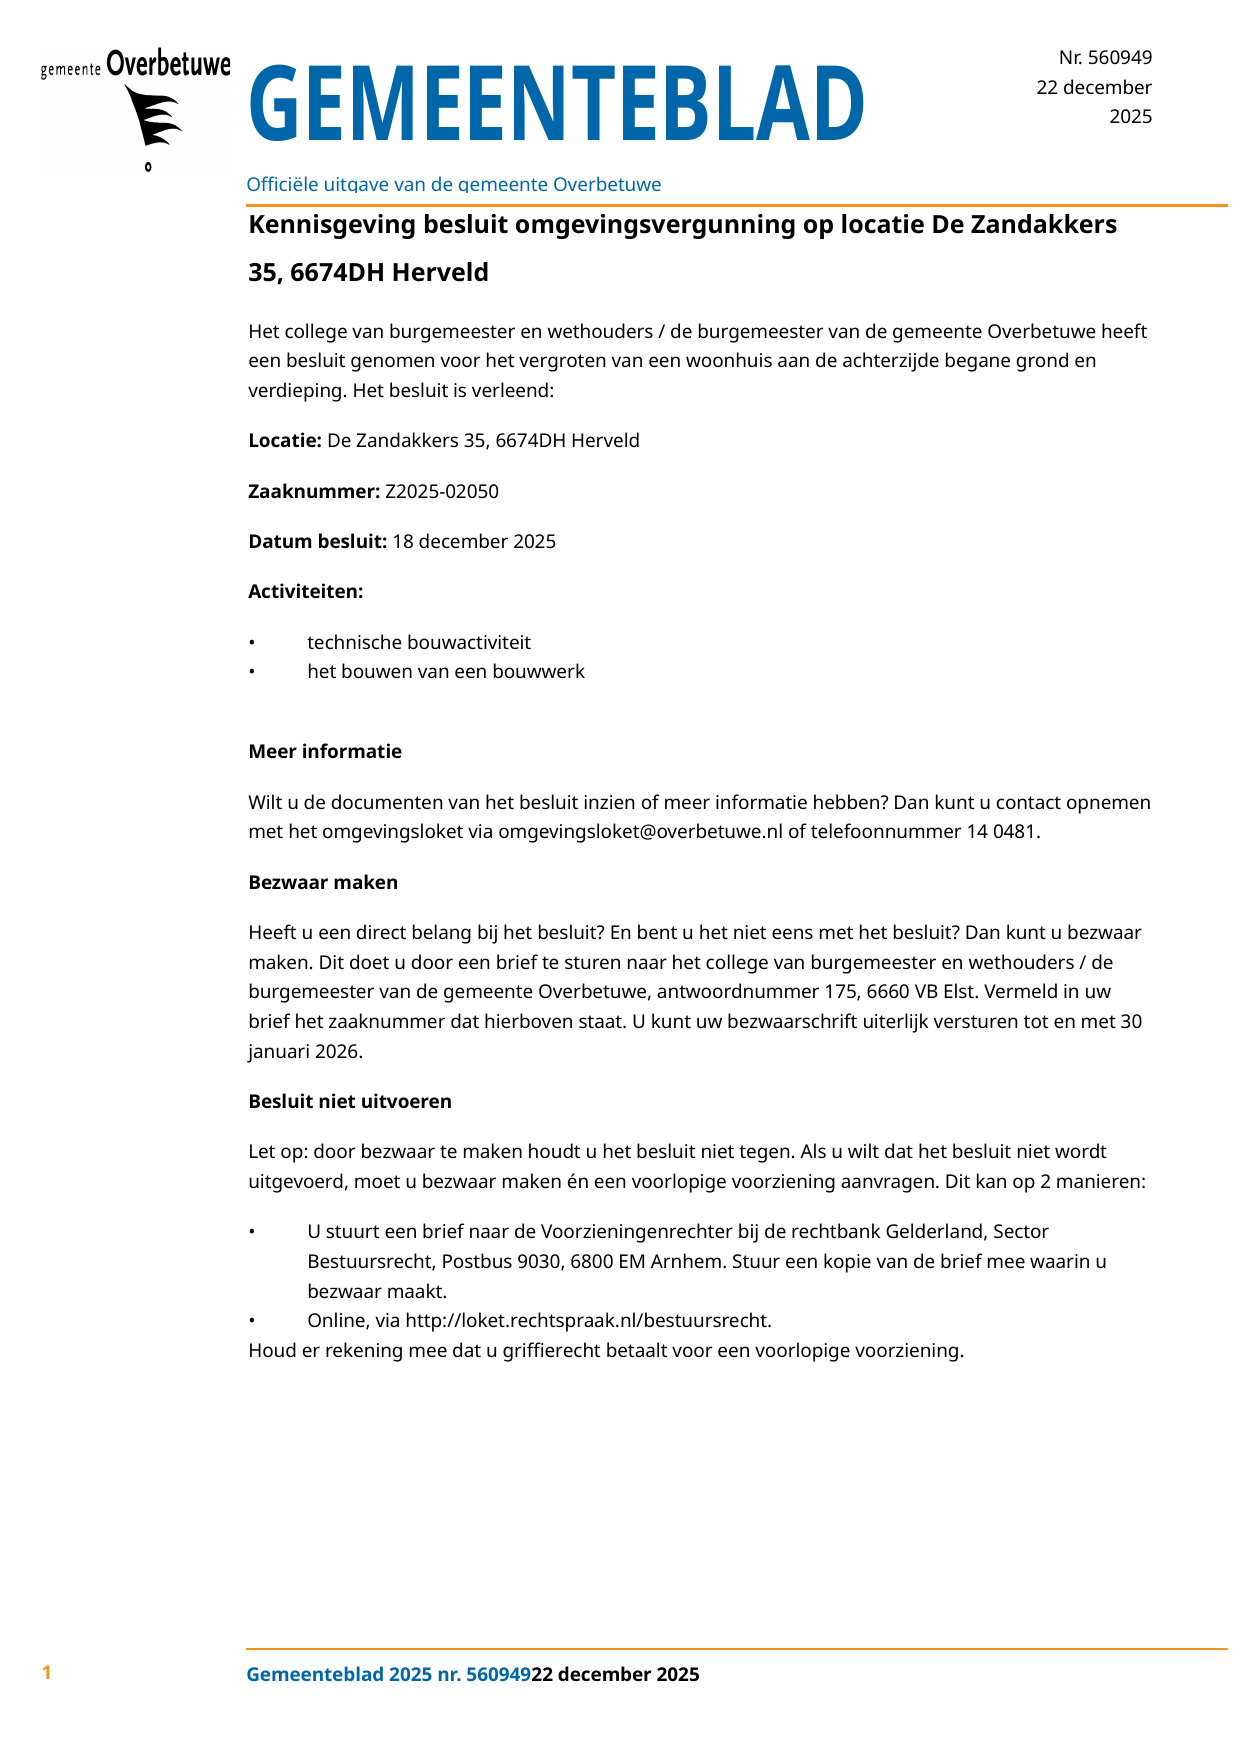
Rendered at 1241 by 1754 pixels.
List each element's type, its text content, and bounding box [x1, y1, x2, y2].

text Datum besluit: 18 december 2025 [248, 528, 1152, 554]
list technische bouwactiviteit [248, 629, 1152, 655]
list het bouwen van een bouwwerk [248, 659, 1152, 684]
text Activiteiten: [248, 579, 1152, 604]
text Houd er rekening mee dat u griffierecht betaalt voor een voorlopige voorziening. [248, 1337, 1152, 1363]
list U stuurt een brief naar de Voorzieningenrechter bij de rechtbank Gelderland, Sector Bestuursrecht, Postbus 9030, 6800 EM Arnhem. Stuur een kopie van de brief mee waarin u bezwaar maakt. [248, 1219, 1152, 1304]
list Online, via http://loket.rechtspraak.nl/bestuursrecht. [248, 1307, 1152, 1333]
text Zaaknummer: Z2025-02050 [248, 478, 1152, 504]
text Meer informatie [248, 739, 1152, 764]
text Wilt u de documenten van het besluit inzien of meer informatie hebben? Dan kunt u contact opnemen met het omgevingsloket via omgevingsloket@overbetuwe.nl of telefoonnummer 14 0481. [248, 789, 1152, 844]
text Kennisgeving besluit omgevingsvergunning op locatie De Zandakkers 35, 6674DH Herveld [248, 207, 1152, 288]
text Locatie: De Zandakkers 35, 6674DH Herveld [248, 427, 1152, 453]
text Heeft u een direct belang bij het besluit? En bent u het niet eens met het besluit? Dan kunt u bezwaar maken. Dit doet u door een brief te sturen naar het college van burgemeester en wethouders / de burgemeester van de gemeente Overbetuwe, antwoordnummer 175, 6660 VB Elst. Vermeld in uw brief het zaaknummer dat hierboven staat. U kunt uw bezwaarschrift uiterlijk versturen tot en met 30 januari 2026. [248, 919, 1152, 1064]
picture [41, 47, 231, 172]
text Let op: door bezwaar te maken houdt u het besluit niet tegen. Als u wilt dat het besluit niet wordt uitgevoerd, moet u bezwaar maken én een voorlopige voorziening aanvragen. Dit kan op 2 manieren: [248, 1139, 1152, 1194]
text Besluit niet uitvoeren [248, 1088, 1152, 1114]
text Bezwaar maken [248, 869, 1152, 895]
text Het college van burgemeester en wethouders / de burgemeester van de gemeente Overbetuwe heeft een besluit genomen voor het vergroten van een woonhuis aan de achterzijde begane grond en verdieping. Het besluit is verleend: [248, 318, 1152, 403]
